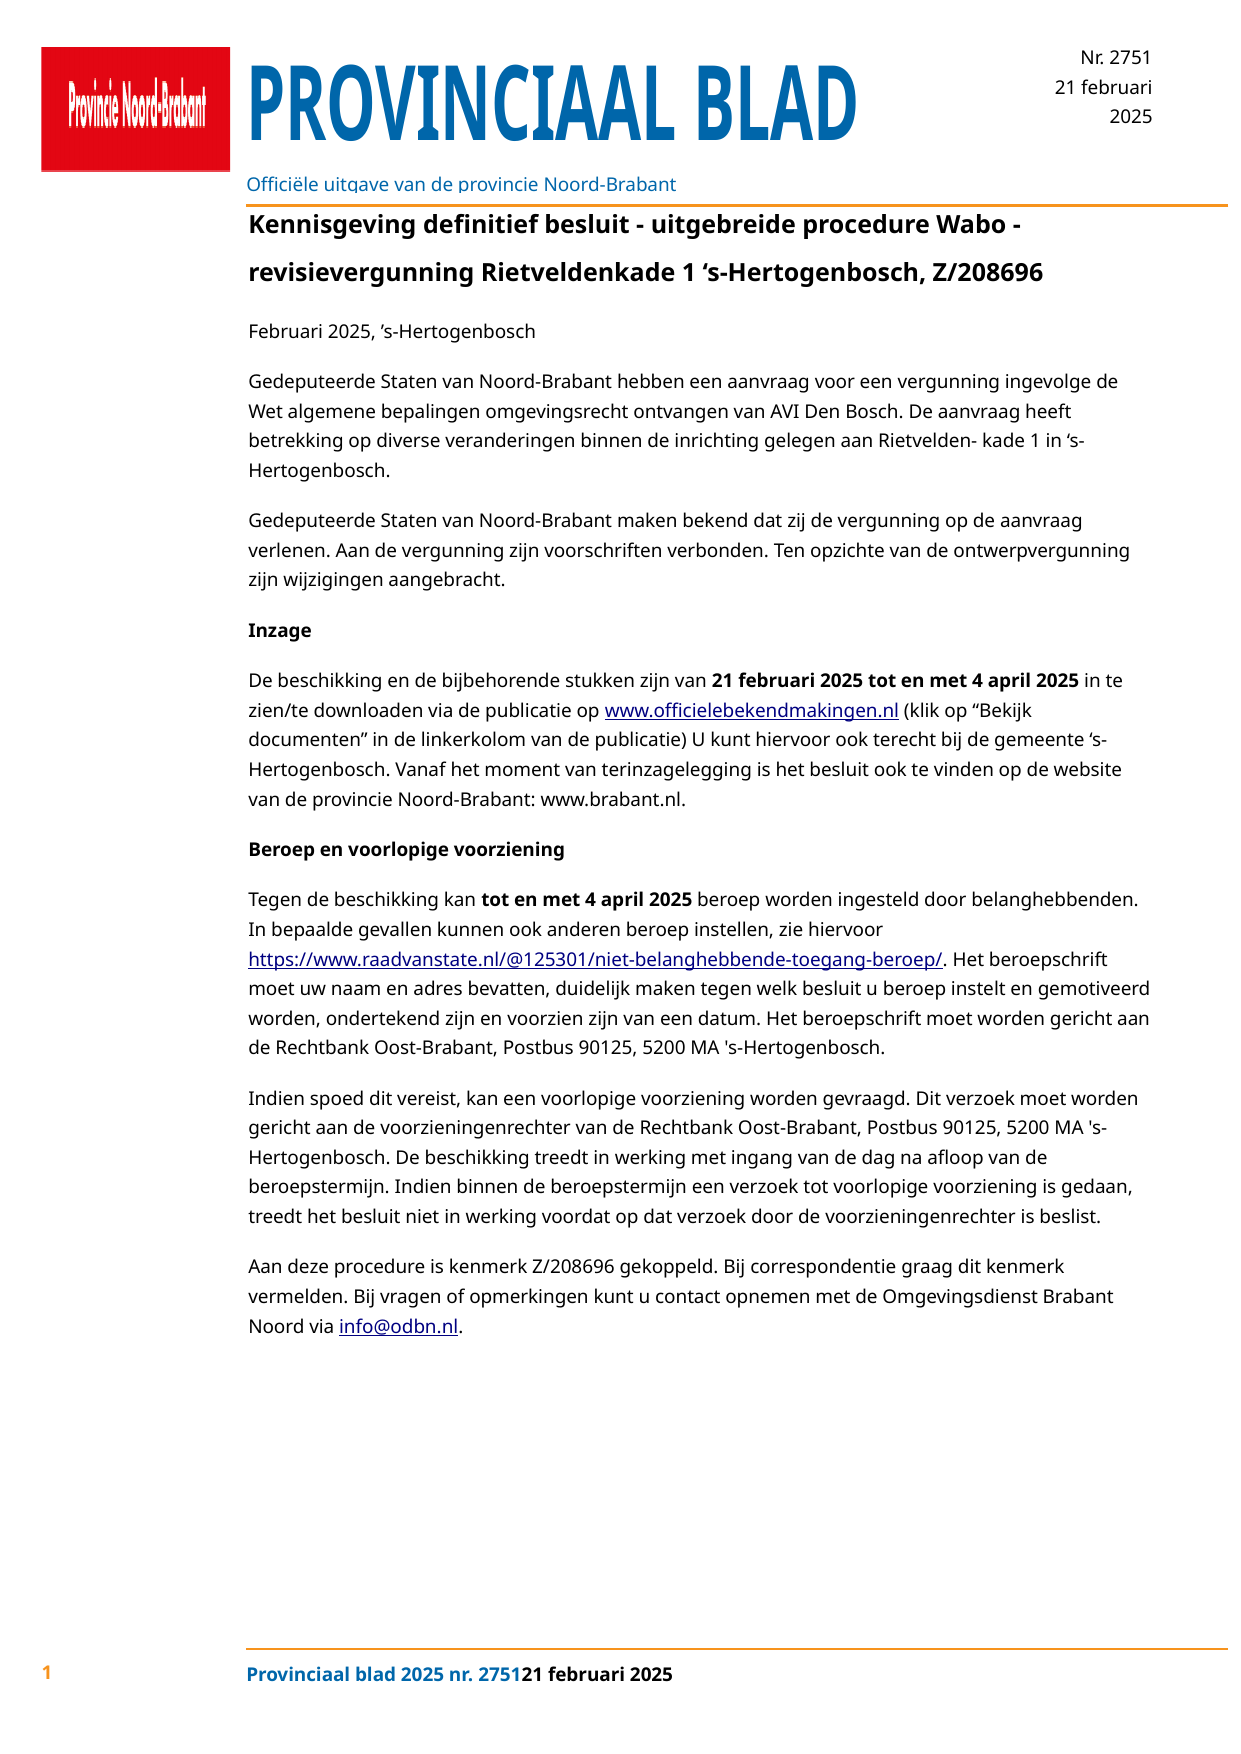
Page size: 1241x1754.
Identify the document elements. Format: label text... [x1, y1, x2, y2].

text Kennisgeving definitief besluit - uitgebreide procedure Wabo - revisievergunning Rietveldenkade 1 ‘s-Hertogenbosch, Z/208696 [248, 207, 1152, 288]
text Indien spoed dit vereist, kan een voorlopige voorziening worden gevraagd. Dit verzoek moet worden gericht aan de voorzieningenrechter van de Rechtbank Oost-Brabant, Postbus 90125, 5200 MA 's-Hertogenbosch. De beschikking treedt in werking met ingang van de dag na afloop van de beroepstermijn. Indien binnen de beroepstermijn een verzoek tot voorlopige voorziening is gedaan, treedt het besluit niet in werking voordat op dat verzoek door de voorzieningenrechter is beslist. [248, 1085, 1152, 1229]
text Gedeputeerde Staten van Noord-Brabant hebben een aanvraag voor een vergunning ingevolge de Wet algemene bepalingen omgevingsrecht ontvangen van AVI Den Bosch. De aanvraag heeft betrekking op diverse veranderingen binnen de inrichting gelegen aan Rietvelden- kade 1 in ‘s-Hertogenbosch. [248, 368, 1152, 483]
text Aan deze procedure is kenmerk Z/208696 gekoppeld. Bij correspondentie graag dit kenmerk vermelden. Bij vragen of opmerkingen kunt u contact opnemen met de Omgevingsdienst Brabant Noord via info@odbn.nl. [248, 1254, 1152, 1339]
text Beroep en voorlopige voorziening [248, 836, 1152, 862]
text De beschikking en de bijbehorende stukken zijn van 21 februari 2025 tot en met 4 april 2025 in te zien/te downloaden via de publicatie op www.officielebekendmakingen.nl (klik op “Bekijk documenten” in de linkerkolom van de publicatie) U kunt hiervoor ook terecht bij de gemeente ‘s-Hertogenbosch. Vanaf het moment van terinzagelegging is het besluit ook te vinden op de website van de provincie Noord-Brabant: www.brabant.nl. [248, 667, 1152, 812]
text Gedeputeerde Staten van Noord-Brabant maken bekend dat zij de vergunning op de aanvraag verlenen. Aan de vergunning zijn voorschriften verbonden. Ten opzichte van de ontwerpvergunning zijn wijzigingen aangebracht. [248, 507, 1152, 592]
text Inzage [248, 617, 1152, 643]
picture [41, 47, 231, 172]
text Februari 2025, ’s-Hertogenbosch [248, 318, 1152, 344]
text Tegen de beschikking kan tot en met 4 april 2025 beroep worden ingesteld door belanghebbenden. In bepaalde gevallen kunnen ook anderen beroep instellen, zie hiervoor https://www.raadvanstate.nl/@125301/niet-belanghebbende-toegang-beroep/. Het beroepschrift moet uw naam en adres bevatten, duidelijk maken tegen welk besluit u beroep instelt en gemotiveerd worden, ondertekend zijn en voorzien zijn van een datum. Het beroepschrift moet worden gericht aan de Rechtbank Oost-Brabant, Postbus 90125, 5200 MA 's-Hertogenbosch. [248, 887, 1152, 1060]
